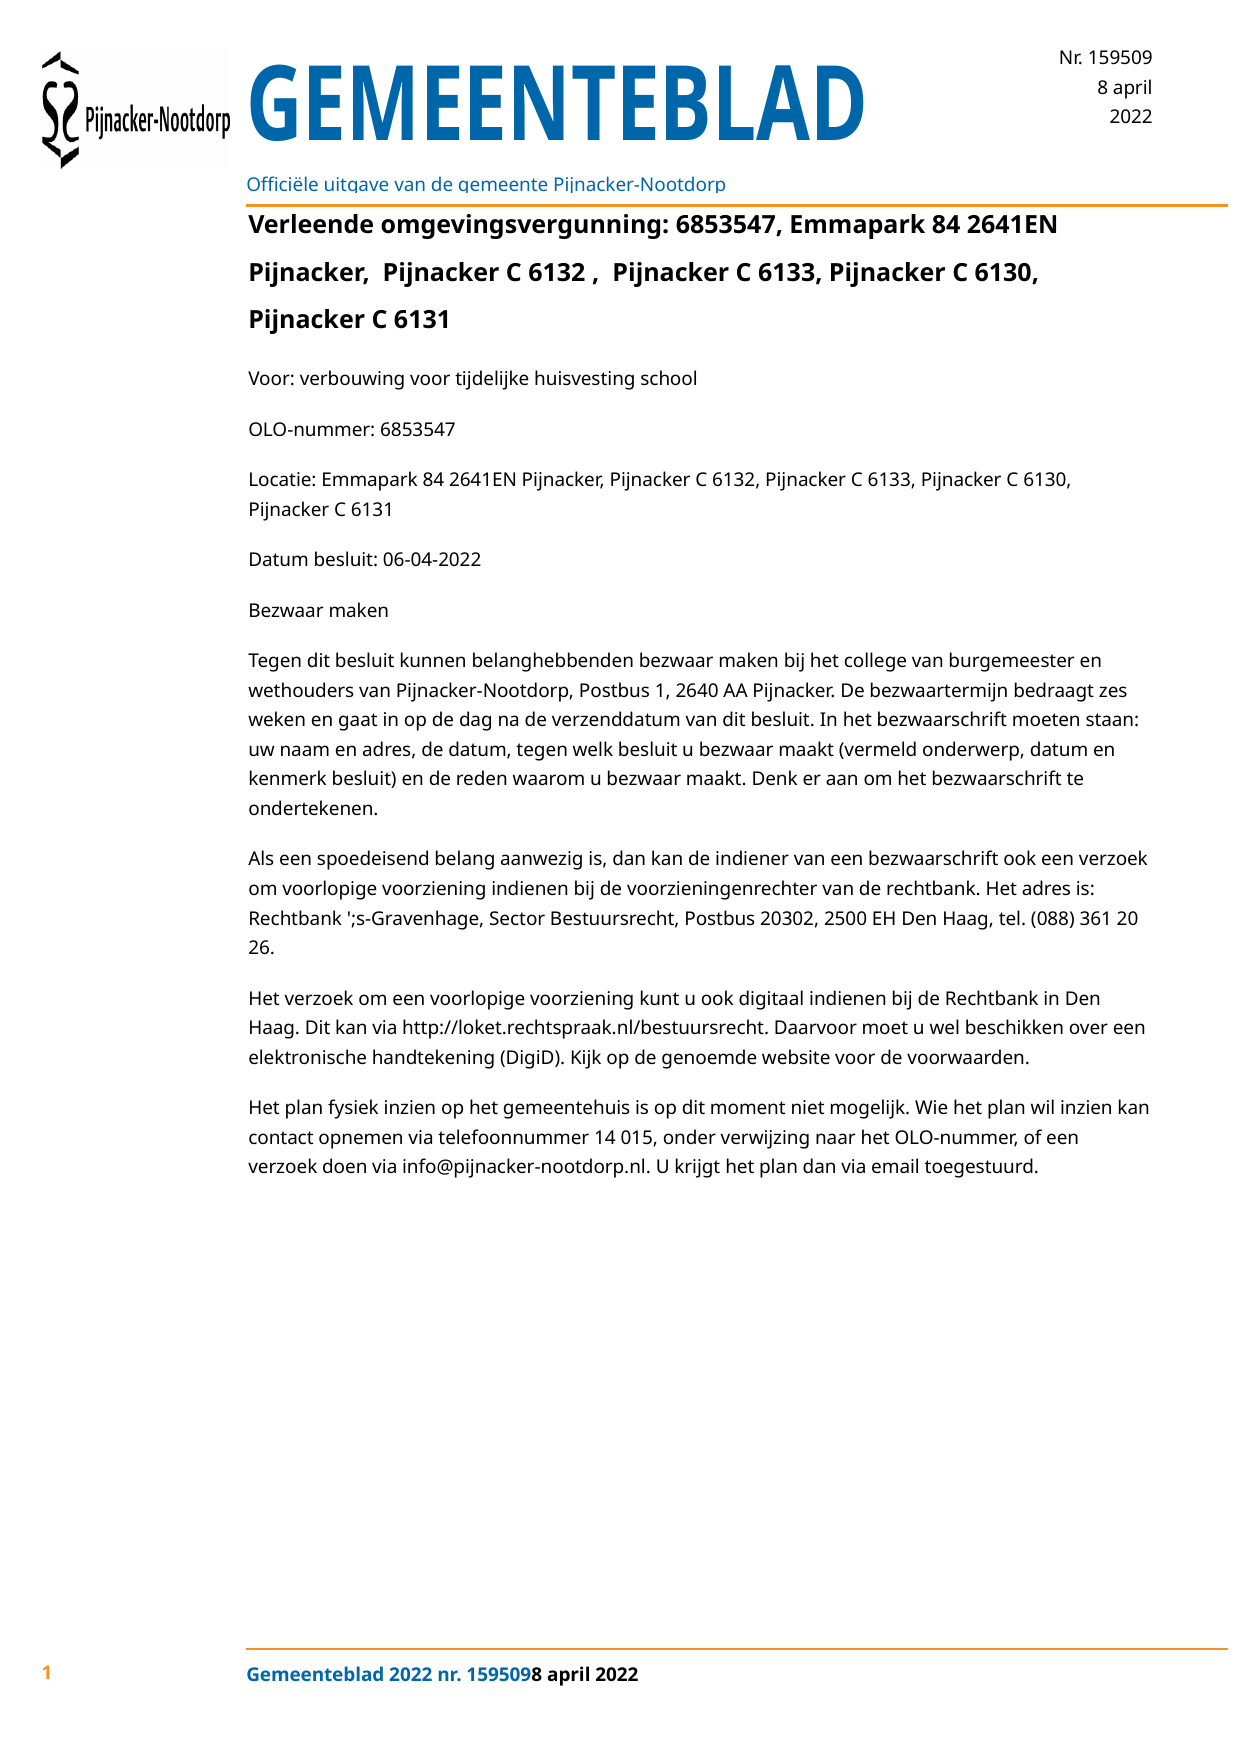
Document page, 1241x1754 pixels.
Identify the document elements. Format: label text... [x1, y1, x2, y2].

text Het verzoek om een voorlopige voorziening kunt u ook digitaal indienen bij de Rechtbank in Den Haag. Dit kan via http://loket.rechtspraak.nl/bestuursrecht. Daarvoor moet u wel beschikken over een elektronische handtekening (DigiD). Kijk op de genoemde website voor de voorwaarden. [248, 985, 1152, 1069]
text Voor: verbouwing voor tijdelijke huisvesting school [248, 366, 1152, 391]
text Tegen dit besluit kunnen belanghebbenden bezwaar maken bij het college van burgemeester en wethouders van Pijnacker-Nootdorp, Postbus 1, 2640 AA Pijnacker. De bezwaartermijn bedraagt zes weken en gaat in op de dag na de verzenddatum van dit besluit. In het bezwaarschrift moeten staan: uw naam en adres, de datum, tegen welk besluit u bezwaar maakt (vermeld onderwerp, datum en kenmerk besluit) en de reden waarom u bezwaar maakt. Denk er aan om het bezwaarschrift te ondertekenen. [248, 647, 1152, 821]
text Locatie: Emmapark 84 2641EN Pijnacker, Pijnacker C 6132, Pijnacker C 6133, Pijnacker C 6130, Pijnacker C 6131 [248, 466, 1152, 522]
picture [41, 47, 231, 172]
text Als een spoedeisend belang aanwezig is, dan kan de indiener van een bezwaarschrift ook een verzoek om voorlopige voorziening indienen bij de voorzieningenrechter van de rechtbank. Het adres is: Rechtbank ';s-Gravenhage, Sector Bestuursrecht, Postbus 20302, 2500 EH Den Haag, tel. (088) 361 20 26. [248, 846, 1152, 960]
text Verleende omgevingsvergunning: 6853547, Emmapark 84 2641EN Pijnacker, Pijnacker C 6132 , Pijnacker C 6133, Pijnacker C 6130, Pijnacker C 6131 [248, 207, 1152, 336]
text Het plan fysiek inzien op het gemeentehuis is op dit moment niet mogelijk. Wie het plan wil inzien kan contact opnemen via telefoonnummer 14 015, onder verwijzing naar het OLO-nummer, of een verzoek doen via info@pijnacker-nootdorp.nl. U krijgt het plan dan via email toegestuurd. [248, 1094, 1152, 1179]
text OLO-nummer: 6853547 [248, 416, 1152, 442]
text Bezwaar maken [248, 597, 1152, 622]
text Datum besluit: 06-04-2022 [248, 546, 1152, 572]
